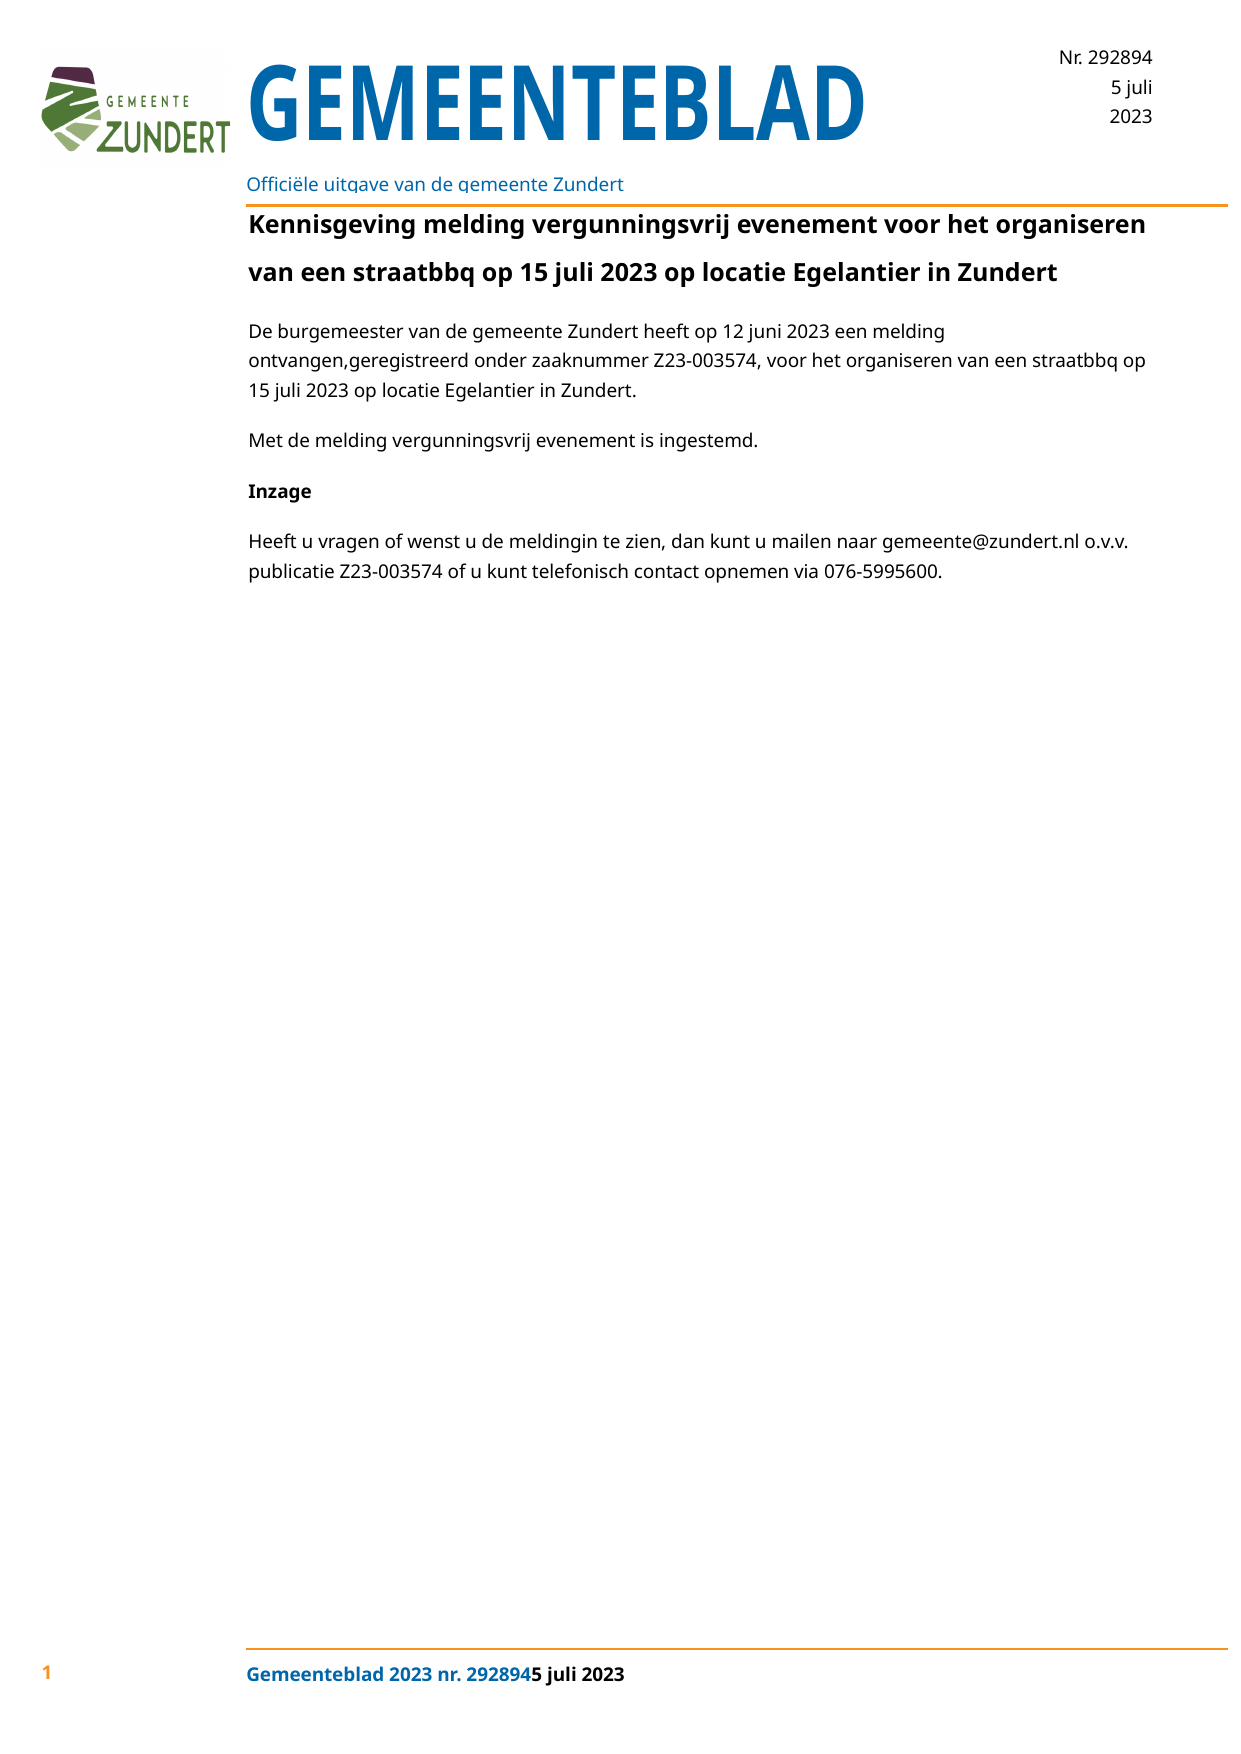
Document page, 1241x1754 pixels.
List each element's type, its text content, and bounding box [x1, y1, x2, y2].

text Kennisgeving melding vergunningsvrij evenement voor het organiseren van een straatbbq op 15 juli 2023 op locatie Egelantier in Zundert [248, 207, 1152, 288]
text Inzage [248, 478, 1152, 504]
text De burgemeester van de gemeente Zundert heeft op 12 juni 2023 een melding ontvangen,geregistreerd onder zaaknummer Z23-003574, voor het organiseren van een straatbbq op 15 juli 2023 op locatie Egelantier in Zundert. [248, 318, 1152, 403]
picture [41, 47, 231, 172]
text Heeft u vragen of wenst u de meldingin te zien, dan kunt u mailen naar gemeente@zundert.nl o.v.v. publicatie Z23-003574 of u kunt telefonisch contact opnemen via 076-5995600. [248, 528, 1152, 584]
text Met de melding vergunningsvrij evenement is ingestemd. [248, 427, 1152, 453]
